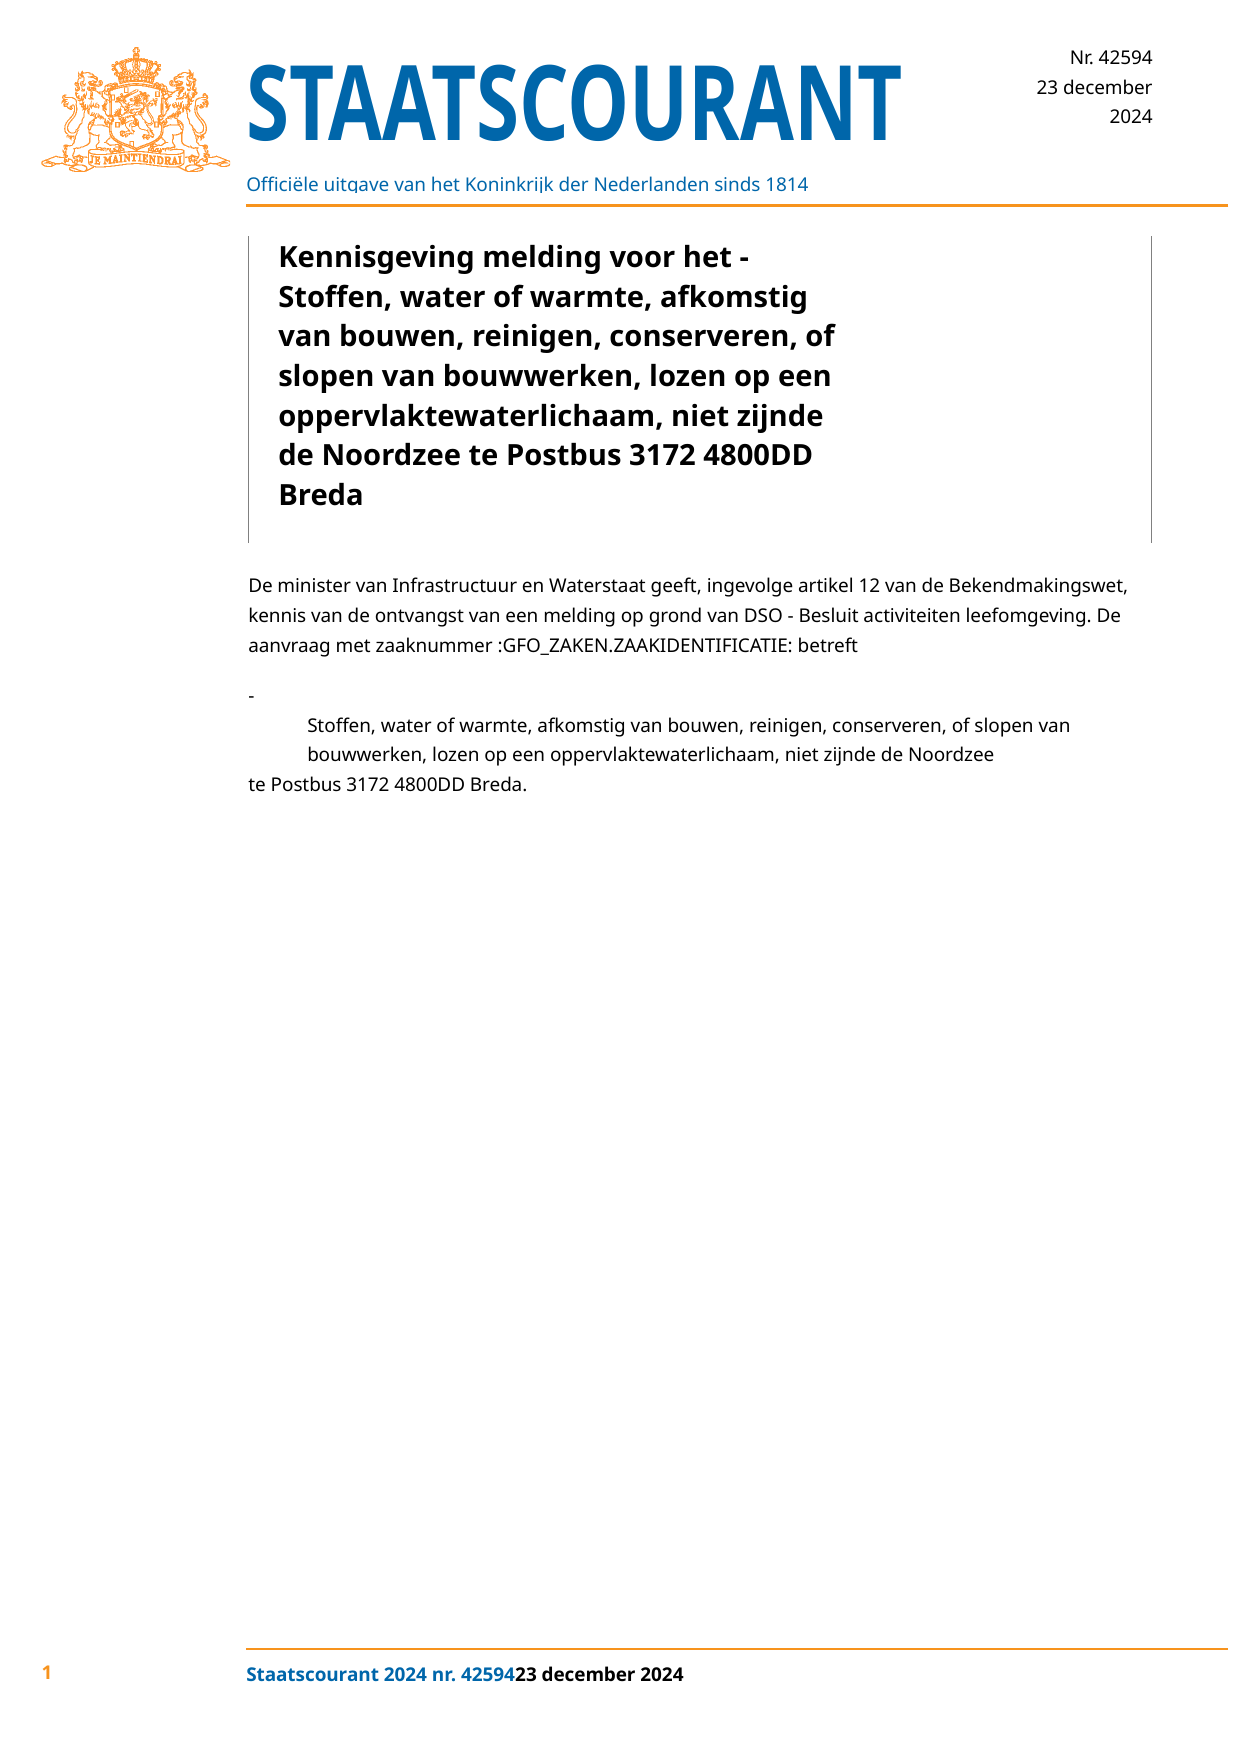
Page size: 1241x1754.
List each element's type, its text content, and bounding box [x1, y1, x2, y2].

list Stoffen, water of warmte, afkomstig van bouwen, reinigen, conserveren, of slopen van bouwwerken, lozen op een oppervlaktewaterlichaam, niet zijnde de Noordzee [248, 712, 1152, 767]
table_header [850, 236, 912, 413]
table_header Kennisgeving melding voor het -Stoffen, water of warmte, afkomstig van bouwen, reinigen, conserveren, of slopen van bouwwerken, lozen op een oppervlaktewaterlichaam, niet zijnde de Noordzee te Postbus 3172 4800DD Breda [249, 236, 850, 543]
picture [912, 236, 1090, 414]
picture [41, 47, 231, 172]
table_header [1090, 236, 1151, 413]
text te Postbus 3172 4800DD Breda. [248, 771, 1152, 797]
text De minister van Infrastructuur en Waterstaat geeft, ingevolge artikel 12 van de Bekendmakingswet, kennis van de ontvangst van een melding op grond van DSO - Besluit activiteiten leefomgeving. De aanvraag met zaaknummer :GFO_ZAKEN.ZAAKIDENTIFICATIE: betreft [248, 573, 1152, 658]
table_header [850, 414, 1151, 543]
